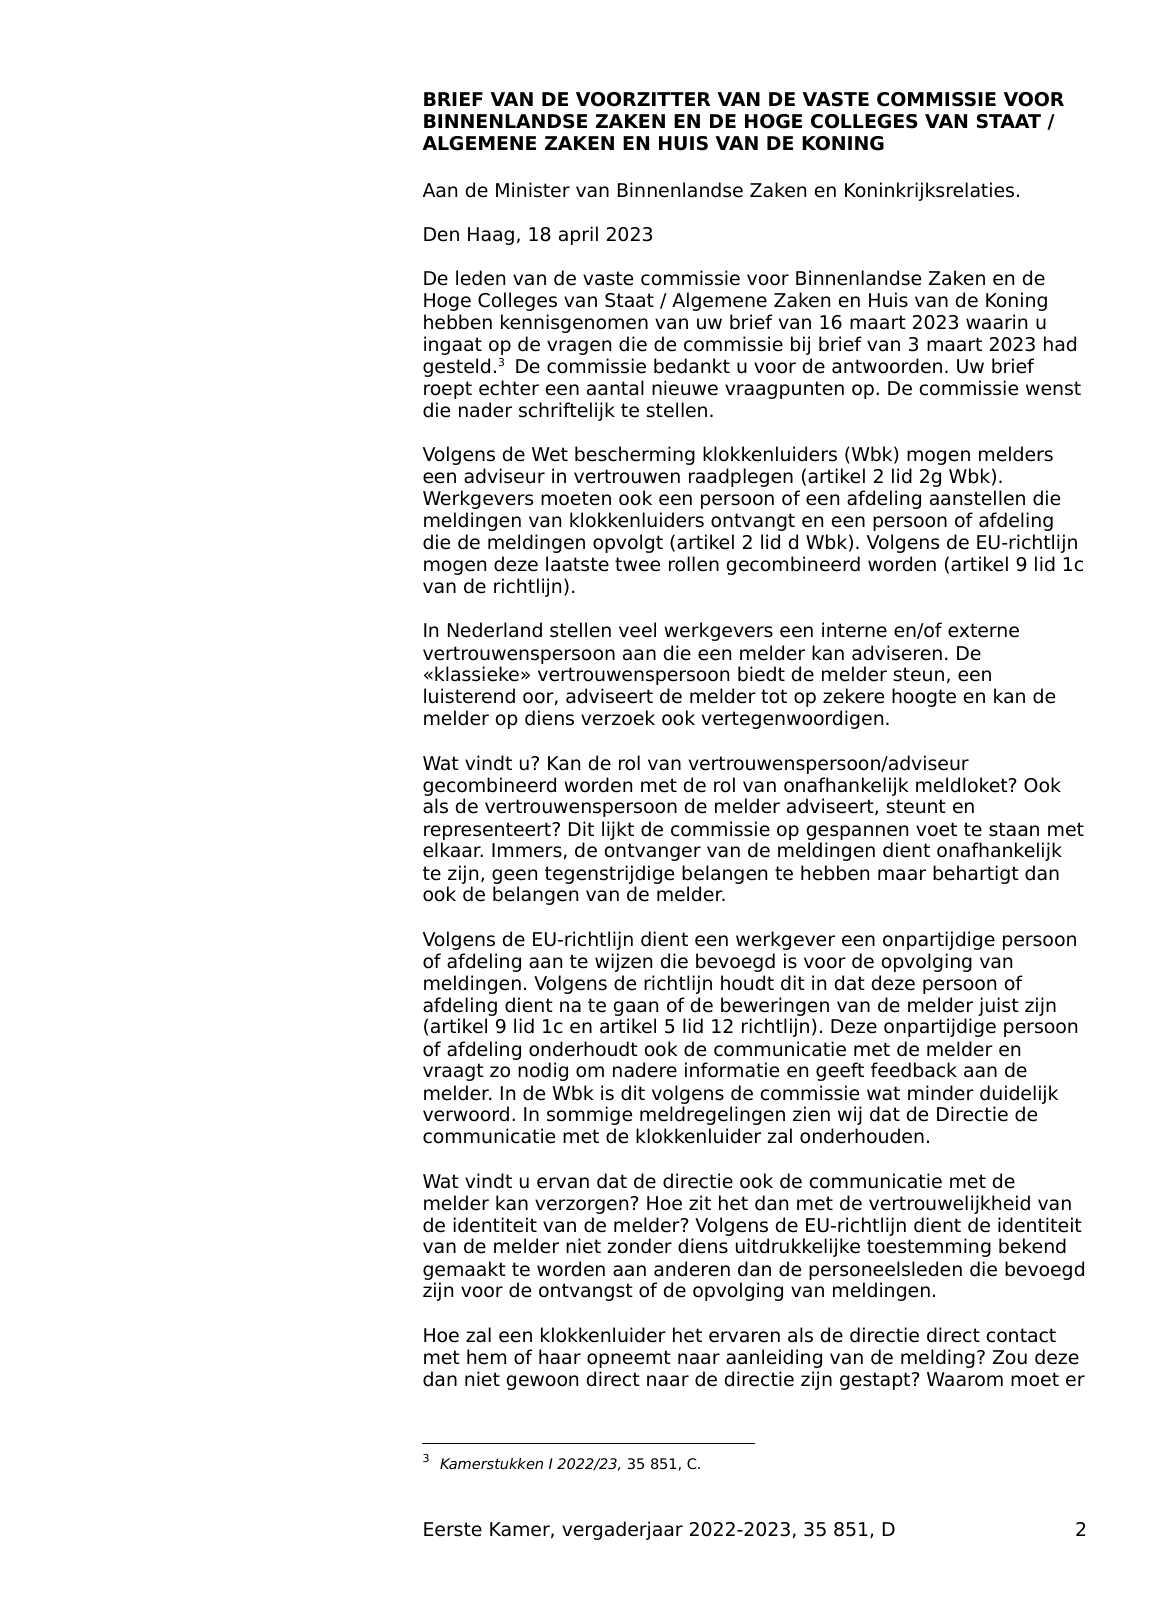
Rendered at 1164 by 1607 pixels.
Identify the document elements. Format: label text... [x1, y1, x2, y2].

text Den Haag, 18 april 2023 [422, 224, 1087, 246]
text Wat vindt u ervan dat de directie ook de communicatie met de melder kan verzorgen? Hoe zit het dan met de vertrouwelijkheid van de identiteit van de melder? Volgens de EU-richtlijn dient de identiteit van de melder niet zonder diens uitdrukkelijke toestemming bekend gemaakt te worden aan anderen dan de personeelsleden die bevoegd zijn voor de ontvangst of de opvolging van meldingen. [422, 1171, 1087, 1302]
text In Nederland stellen veel werkgevers een interne en/of externe vertrouwenspersoon aan die een melder kan adviseren. De «klassieke» vertrouwenspersoon biedt de melder steun, een luisterend oor, adviseert de melder tot op zekere hoogte en kan de melder op diens verzoek ook vertegenwoordigen. [422, 620, 1087, 730]
text Kamerstukken I 2022/23, 35 851, C. [422, 1452, 1087, 1474]
text Aan de Minister van Binnenlandse Zaken en Koninkrijksrelaties. [422, 180, 1087, 202]
text Volgens de Wet bescherming klokkenluiders (Wbk) mogen melders een adviseur in vertrouwen raadplegen (artikel 2 lid 2g Wbk). Werkgevers moeten ook een persoon of een afdeling aanstellen die meldingen van klokkenluiders ontvangt en een persoon of afdeling die de meldingen opvolgt (artikel 2 lid d Wbk). Volgens de EU-richtlijn mogen deze laatste twee rollen gecombineerd worden (artikel 9 lid 1c van de richtlijn). [422, 444, 1087, 598]
text Volgens de EU-richtlijn dient een werkgever een onpartijdige persoon of afdeling aan te wijzen die bevoegd is voor de opvolging van meldingen. Volgens de richtlijn houdt dit in dat deze persoon of afdeling dient na te gaan of de beweringen van de melder juist zijn (artikel 9 lid 1c en artikel 5 lid 12 richtlijn). Deze onpartijdige persoon of afdeling onderhoudt ook de communicatie met de melder en vraagt zo nodig om nadere informatie en geeft feedback aan de melder. In de Wbk is dit volgens de commissie wat minder duidelijk verwoord. In sommige meldregelingen zien wij dat de Directie de communicatie met de klokkenluider zal onderhouden. [422, 928, 1087, 1148]
subtitle BRIEF VAN DE VOORZITTER VAN DE VASTE COMMISSIE VOOR BINNENLANDSE ZAKEN EN DE HOGE COLLEGES VAN STAAT / ALGEMENE ZAKEN EN HUIS VAN DE KONING [422, 89, 1087, 155]
text Hoe zal een klokkenluider het ervaren als de directie direct contact met hem of haar opneemt naar aanleiding van de melding? Zou deze dan niet gewoon direct naar de directie zijn gestapt? Waarom moet er [422, 1324, 1087, 1391]
text De leden van de vaste commissie voor Binnenlandse Zaken en de Hoge Colleges van Staat / Algemene Zaken en Huis van de Koning hebben kennisgenomen van uw brief van 16 maart 2023 waarin u ingaat op de vragen die de commissie bij brief van 3 maart 2023 had gesteld. De commissie bedankt u voor de antwoorden. Uw brief roept echter een aantal nieuwe vraagpunten op. De commissie wenst die nader schriftelijk te stellen. [422, 268, 1087, 422]
text Wat vindt u? Kan de rol van vertrouwenspersoon/adviseur gecombineerd worden met de rol van onafhankelijk meldloket? Ook als de vertrouwenspersoon de melder adviseert, steunt en representeert? Dit lijkt de commissie op gespannen voet te staan met elkaar. Immers, de ontvanger van de meldingen dient onafhankelijk te zijn, geen tegenstrijdige belangen te hebben maar behartigt dan ook de belangen van de melder. [422, 752, 1087, 906]
